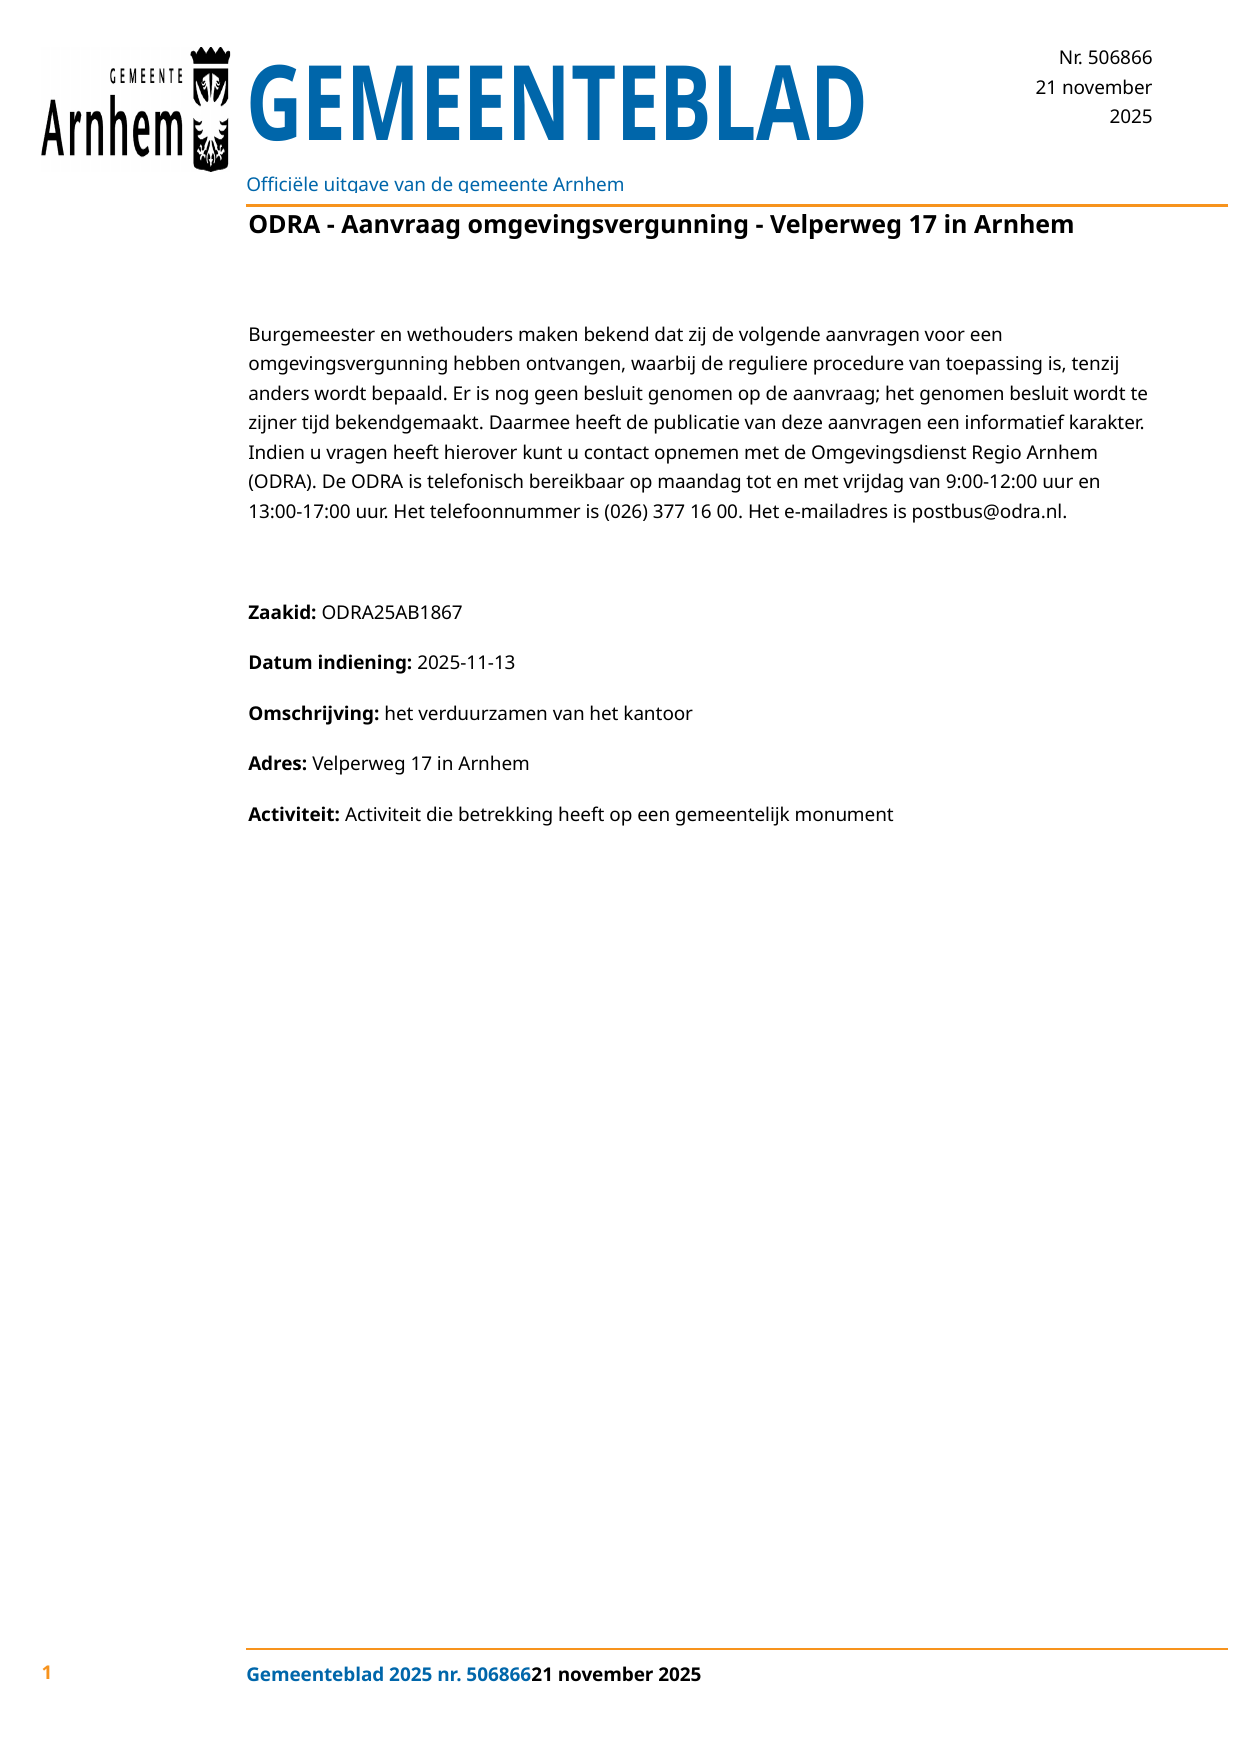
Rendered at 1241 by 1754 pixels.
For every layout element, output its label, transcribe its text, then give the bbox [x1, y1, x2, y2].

text Burgemeester en wethouders maken bekend dat zij de volgende aanvragen voor een omgevingsvergunning hebben ontvangen, waarbij de reguliere procedure van toepassing is, tenzij anders wordt bepaald. Er is nog geen besluit genomen op de aanvraag; het genomen besluit wordt te zijner tijd bekendgemaakt. Daarmee heeft de publicatie van deze aanvragen een informatief karakter. Indien u vragen heeft hierover kunt u contact opnemen met de Omgevingsdienst Regio Arnhem (ODRA). De ODRA is telefonisch bereikbaar op maandag tot en met vrijdag van 9:00-12:00 uur en 13:00-17:00 uur. Het telefoonnummer is (026) 377 16 00. Het e-mailadres is postbus@odra.nl. [248, 321, 1152, 524]
text Zaakid: ODRA25AB1867 [248, 599, 1152, 625]
text Omschrijving: het verduurzamen van het kantoor [248, 700, 1152, 726]
text Adres: Velperweg 17 in Arnhem [248, 750, 1152, 776]
text Activiteit: Activiteit die betrekking heeft op een gemeentelijk monument [248, 801, 1152, 826]
text Datum indiening: 2025-11-13 [248, 649, 1152, 675]
picture [41, 47, 231, 172]
text ODRA - Aanvraag omgevingsvergunning - Velperweg 17 in Arnhem [248, 207, 1152, 241]
